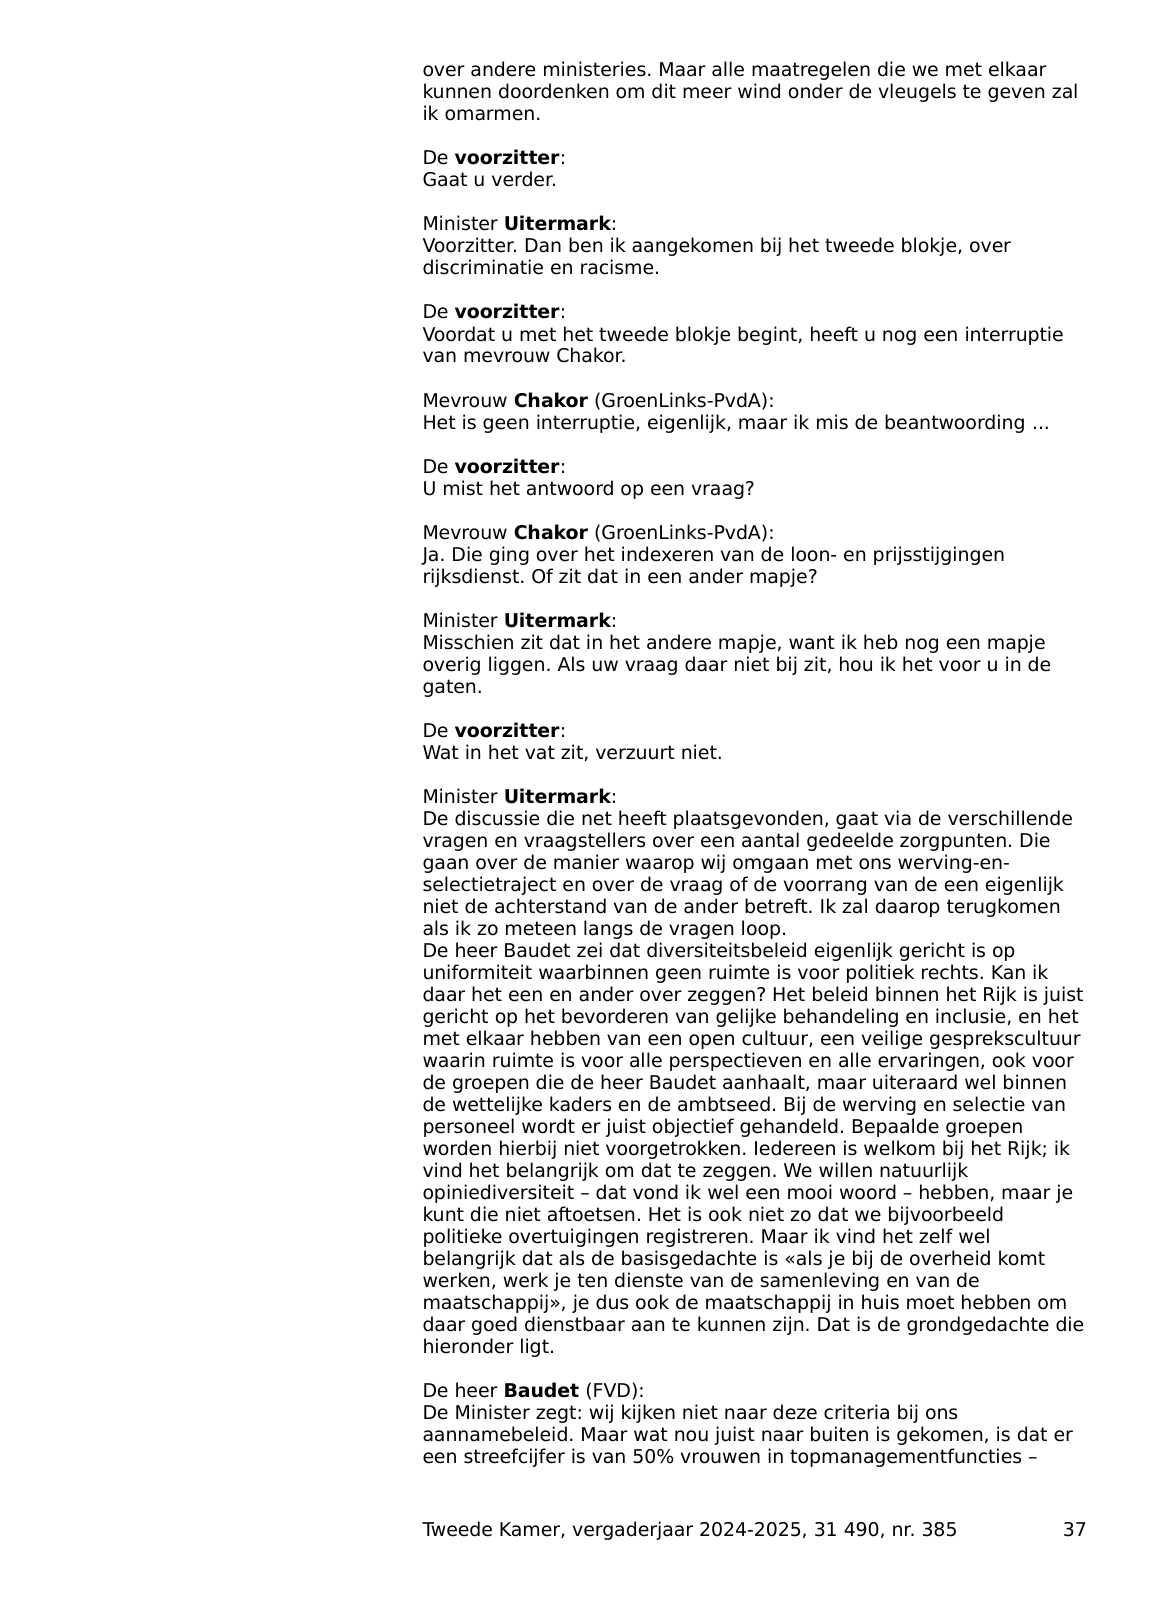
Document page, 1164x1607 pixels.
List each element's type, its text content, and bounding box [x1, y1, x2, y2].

text De voorzitter: [422, 720, 1087, 742]
text Het is geen interruptie, eigenlijk, maar ik mis de beantwoording ... [422, 412, 1087, 433]
text Mevrouw Chakor (GroenLinks-PvdA): [422, 389, 1087, 412]
text Minister Uitermark: [422, 786, 1087, 808]
text De Minister zegt: wij kijken niet naar deze criteria bij ons aannamebeleid. Maar wat nou juist naar buiten is gekomen, is dat er een streefcijfer is van 50% vrouwen in topmanagementfuncties – [422, 1402, 1087, 1468]
text Voordat u met het tweede blokje begint, heeft u nog een interruptie van mevrouw Chakor. [422, 323, 1087, 367]
text De heer Baudet zei dat diversiteitsbeleid eigenlijk gericht is op uniformiteit waarbinnen geen ruimte is voor politiek rechts. Kan ik daar het een en ander over zeggen? Het beleid binnen het Rijk is juist gericht op het bevorderen van gelijke behandeling en inclusie, en het met elkaar hebben van een open cultuur, een veilige gesprekscultuur waarin ruimte is voor alle perspectieven en alle ervaringen, ook voor de groepen die de heer Baudet aanhaalt, maar uiteraard wel binnen de wettelijke kaders en de ambtseed. Bij de werving en selectie van personeel wordt er juist objectief gehandeld. Bepaalde groepen worden hierbij niet voorgetrokken. Iedereen is welkom bij het Rijk; ik vind het belangrijk om dat te zeggen. We willen natuurlijk opiniediversiteit – dat vond ik wel een mooi woord – hebben, maar je kunt die niet aftoetsen. Het is ook niet zo dat we bijvoorbeeld politieke overtuigingen registreren. Maar ik vind het zelf wel belangrijk dat als de basisgedachte is «als je bij de overheid komt werken, werk je ten dienste van de samenleving en van de maatschappij», je dus ook de maatschappij in huis moet hebben om daar goed dienstbaar aan te kunnen zijn. Dat is de grondgedachte die hieronder ligt. [422, 940, 1087, 1358]
text Minister Uitermark: [422, 610, 1087, 632]
text U mist het antwoord op een vraag? [422, 478, 1087, 500]
text De voorzitter: [422, 301, 1087, 323]
text Misschien zit dat in het andere mapje, want ik heb nog een mapje overig liggen. Als uw vraag daar niet bij zit, hou ik het voor u in de gaten. [422, 632, 1087, 698]
text Wat in het vat zit, verzuurt niet. [422, 742, 1087, 764]
text De voorzitter: [422, 456, 1087, 478]
text Minister Uitermark: [422, 213, 1087, 235]
text Voorzitter. Dan ben ik aangekomen bij het tweede blokje, over discriminatie en racisme. [422, 235, 1087, 279]
text De voorzitter: [422, 147, 1087, 169]
text De discussie die net heeft plaatsgevonden, gaat via de verschillende vragen en vraagstellers over een aantal gedeelde zorgpunten. Die gaan over de manier waarop wij omgaan met ons werving-en-selectietraject en over de vraag of de voorrang van de een eigenlijk niet de achterstand van de ander betreft. Ik zal daarop terugkomen als ik zo meteen langs de vragen loop. [422, 808, 1087, 940]
text Mevrouw Chakor (GroenLinks-PvdA): [422, 522, 1087, 544]
text over andere ministeries. Maar alle maatregelen die we met elkaar kunnen doordenken om dit meer wind onder de vleugels te geven zal ik omarmen. [422, 59, 1087, 125]
text Ja. Die ging over het indexeren van de loon- en prijsstijgingen rijksdienst. Of zit dat in een ander mapje? [422, 544, 1087, 588]
text Gaat u verder. [422, 169, 1087, 191]
text De heer Baudet (FVD): [422, 1380, 1087, 1402]
